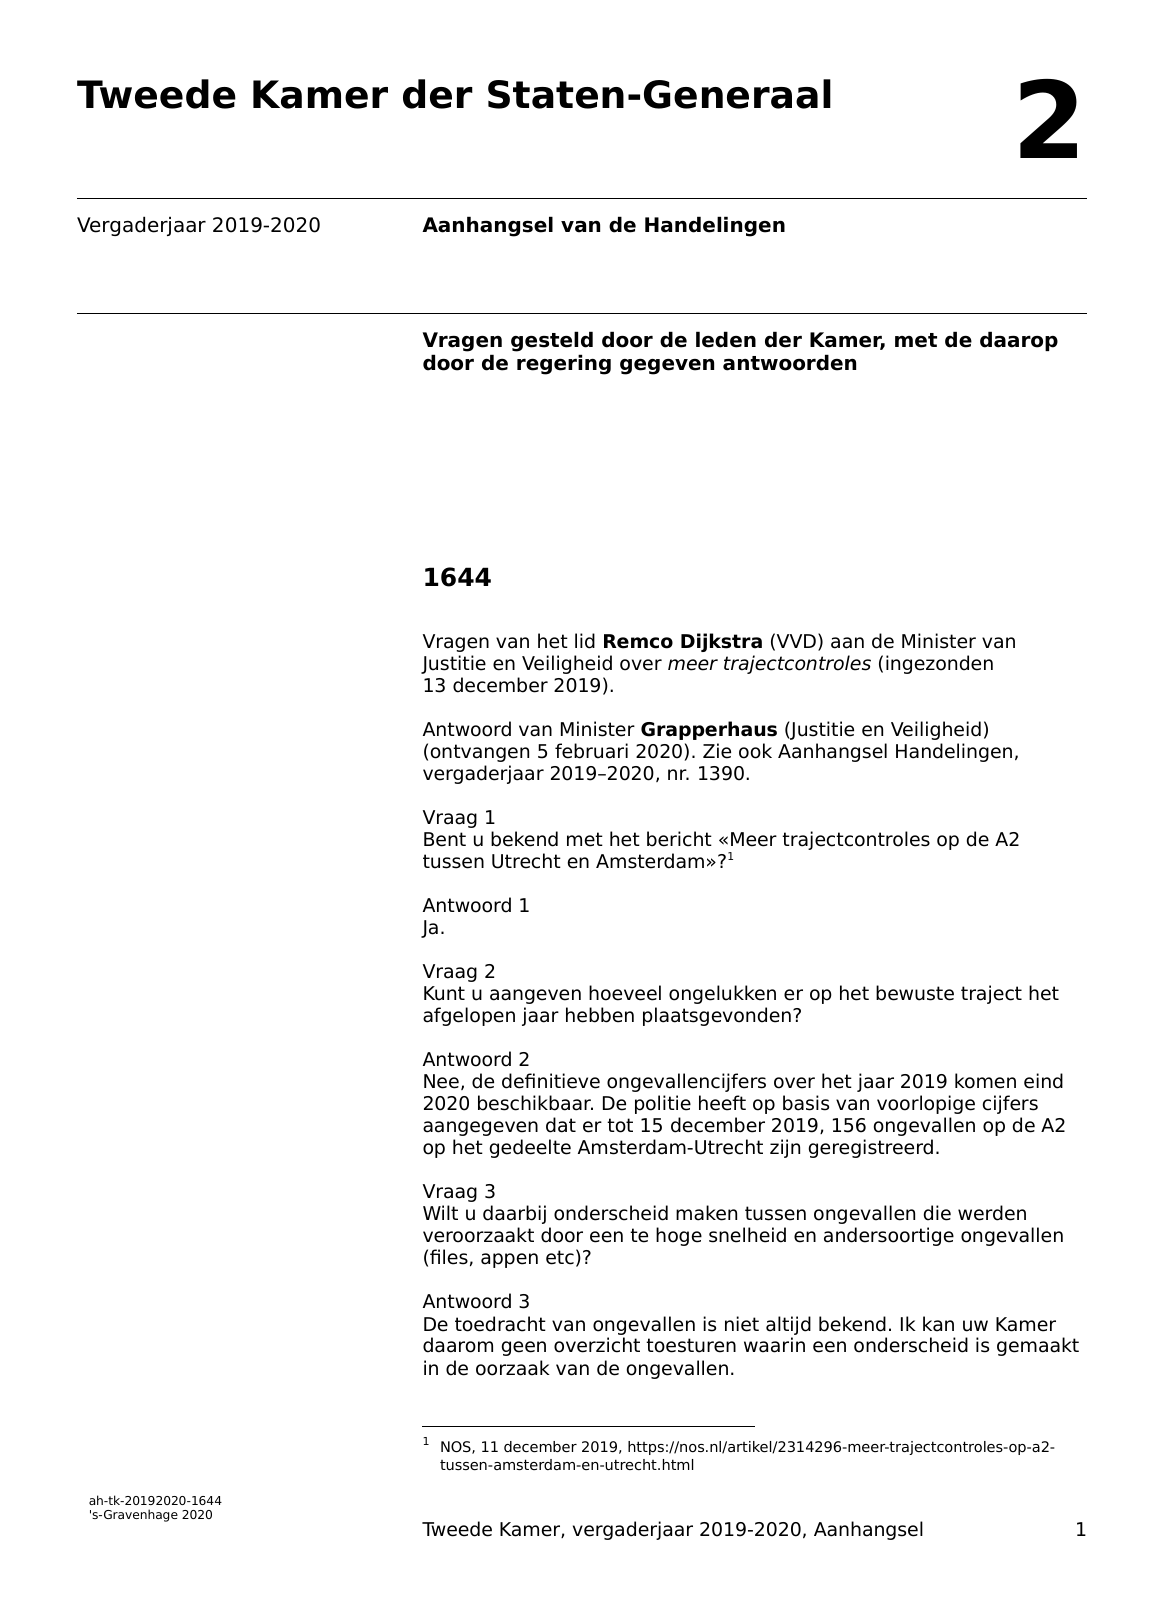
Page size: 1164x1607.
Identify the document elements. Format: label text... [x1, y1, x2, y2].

text ah-tk-20192020-1644 [88, 1494, 323, 1508]
table_cell Vragen gesteld door de leden der Kamer, met de daarop door de regering gegeven antwoorden [422, 314, 1087, 376]
text Nee, de definitieve ongevallencijfers over het jaar 2019 komen eind 2020 beschikbaar. De politie heeft op basis van voorlopige cijfers aangegeven dat er tot 15 december 2019, 156 ongevallen op de A2 op het gedeelte Amsterdam-Utrecht zijn geregistreerd. [422, 1071, 1087, 1159]
table_header 2 [886, 59, 1087, 198]
table_cell [77, 314, 422, 376]
text Kunt u aangeven hoeveel ongelukken er op het bewuste traject het afgelopen jaar hebben plaatsgevonden? [422, 983, 1087, 1027]
text Bent u bekend met het bericht «Meer trajectcontroles op de A2 tussen Utrecht en Amsterdam»? [422, 829, 1087, 873]
text De toedracht van ongevallen is niet altijd bekend. Ik kan uw Kamer daarom geen overzicht toesturen waarin een onderscheid is gemaakt in de oorzaak van de ongevallen. [422, 1313, 1087, 1379]
table_cell Vergaderjaar 2019-2020 [77, 199, 422, 313]
text Wilt u daarbij onderscheid maken tussen ongevallen die werden veroorzaakt door een te hoge snelheid en andersoortige ongevallen (files, appen etc)? [422, 1203, 1087, 1269]
text NOS, 11 december 2019, https://nos.nl/artikel/2314296-meer-trajectcontroles-op-a2-tussen-amsterdam-en-utrecht.html [422, 1435, 1087, 1474]
text Antwoord van Minister Grapperhaus (Justitie en Veiligheid) (ontvangen 5 februari 2020). Zie ook Aanhangsel Handelingen, vergaderjaar 2019–2020, nr. 1390. [422, 719, 1087, 785]
text Antwoord 3 [422, 1291, 1087, 1313]
text Ja. [422, 917, 1087, 939]
text Vraag 3 [422, 1181, 1087, 1203]
text 's-Gravenhage 2020 [88, 1508, 323, 1522]
table_cell Aanhangsel van de Handelingen [422, 199, 1087, 313]
text Antwoord 2 [422, 1049, 1087, 1071]
table_header Tweede Kamer der Staten-Generaal [77, 59, 886, 198]
text Antwoord 1 [422, 895, 1087, 917]
text Vraag 1 [422, 807, 1087, 829]
text 1644 [422, 563, 1087, 592]
text Vragen van het lid Remco Dijkstra (VVD) aan de Minister van Justitie en Veiligheid over meer trajectcontroles (ingezonden 13 december 2019). [422, 631, 1087, 697]
text Vraag 2 [422, 961, 1087, 983]
